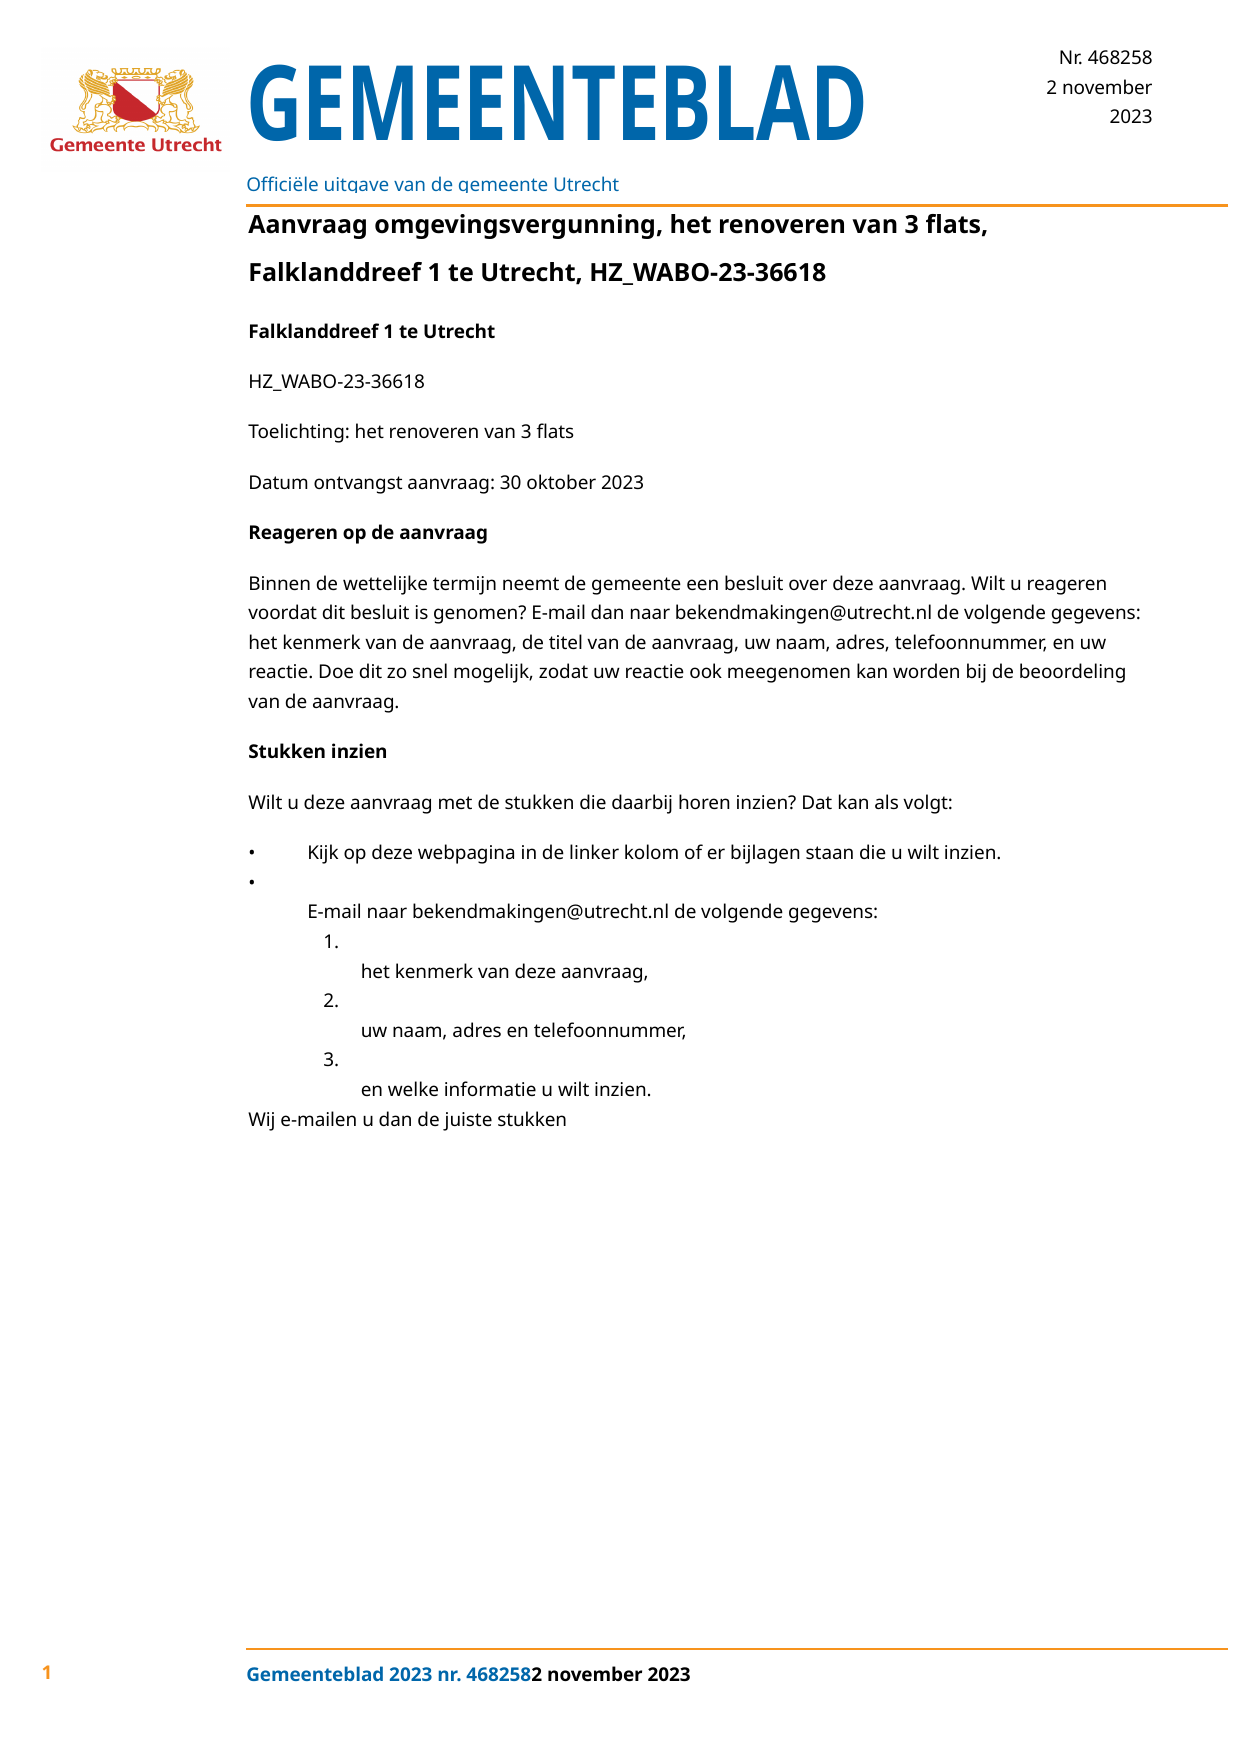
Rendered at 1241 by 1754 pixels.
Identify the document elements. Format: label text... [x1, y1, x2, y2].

text Datum ontvangst aanvraag: 30 oktober 2023 [248, 469, 1152, 495]
text Reageren op de aanvraag [248, 519, 1152, 545]
list Kijk op deze webpagina in de linker kolom of er bijlagen staan die u wilt inzien. [248, 839, 1152, 865]
picture [41, 47, 231, 172]
text Binnen de wettelijke termijn neemt de gemeente een besluit over deze aanvraag. Wilt u reageren voordat dit besluit is genomen? E-mail dan naar bekendmakingen@utrecht.nl de volgende gegevens: het kenmerk van de aanvraag, de titel van de aanvraag, uw naam, adres, telefoonnummer, en uw reactie. Doe dit zo snel mogelijk, zodat uw reactie ook meegenomen kan worden bij de beoordeling van de aanvraag. [248, 570, 1152, 714]
list E-mail naar bekendmakingen@utrecht.nl de volgende gegevens: [248, 899, 1152, 924]
list en welke informatie u wilt inzien. [323, 1076, 1152, 1102]
text HZ_WABO-23-36618 [248, 368, 1152, 394]
text Stukken inzien [248, 739, 1152, 764]
text Aanvraag omgevingsvergunning, het renoveren van 3 flats, Falklanddreef 1 te Utrecht, HZ_WABO-23-36618 [248, 207, 1152, 288]
text Wilt u deze aanvraag met de stukken die daarbij horen inzien? Dat kan als volgt: [248, 789, 1152, 815]
text Falklanddreef 1 te Utrecht [248, 318, 1152, 344]
text Wij e-mailen u dan de juiste stukken [248, 1106, 1152, 1132]
list het kenmerk van deze aanvraag, [323, 958, 1152, 984]
list uw naam, adres en telefoonnummer, [323, 1017, 1152, 1043]
text Toelichting: het renoveren van 3 flats [248, 419, 1152, 444]
